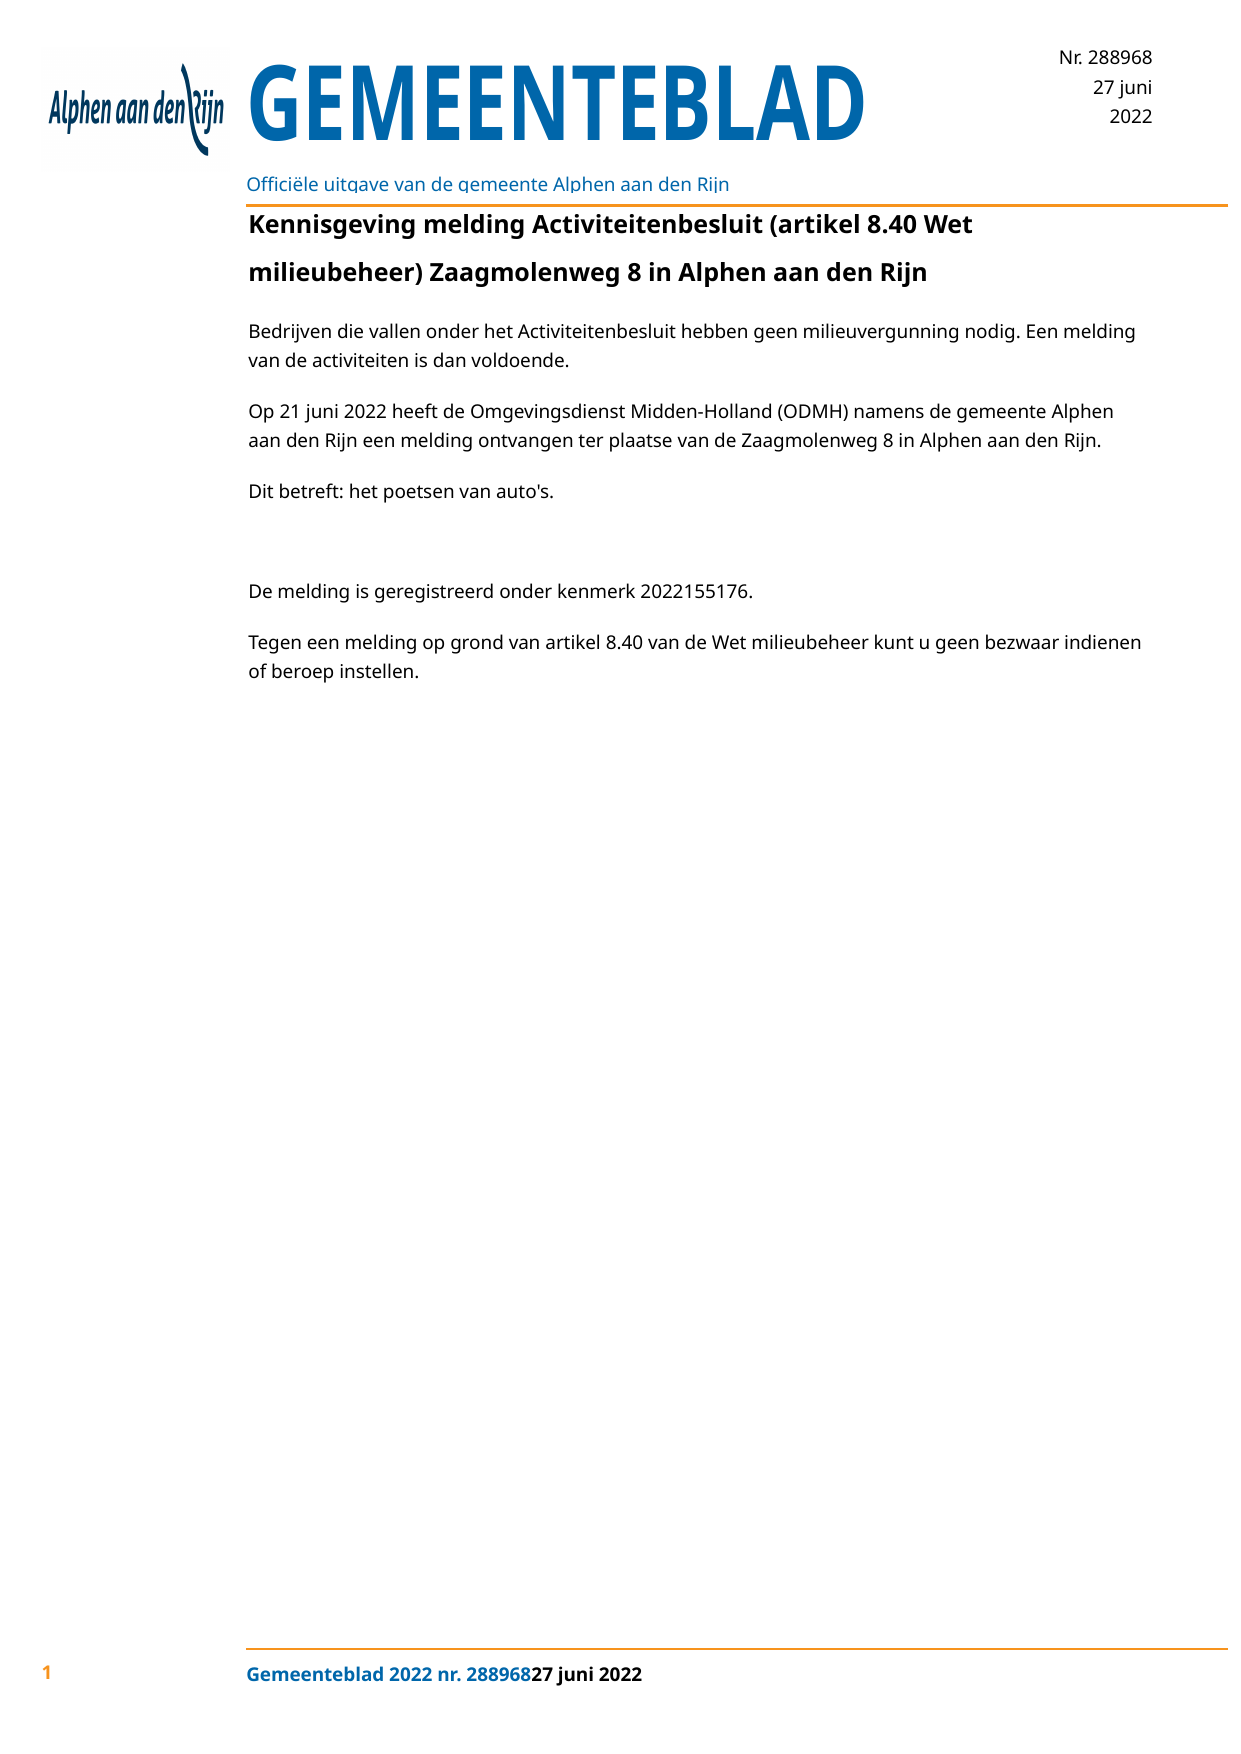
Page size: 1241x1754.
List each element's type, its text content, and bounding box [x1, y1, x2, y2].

text De melding is geregistreerd onder kenmerk 2022155176. [248, 579, 1152, 604]
text Dit betreft: het poetsen van auto's. [248, 478, 1152, 504]
text Kennisgeving melding Activiteitenbesluit (artikel 8.40 Wet milieubeheer) Zaagmolenweg 8 in Alphen aan den Rijn [248, 207, 1152, 288]
text Op 21 juni 2022 heeft de Omgevingsdienst Midden-Holland (ODMH) namens de gemeente Alphen aan den Rijn een melding ontvangen ter plaatse van de Zaagmolenweg 8 in Alphen aan den Rijn. [248, 398, 1152, 453]
text Tegen een melding op grond van artikel 8.40 van de Wet milieubeheer kunt u geen bezwaar indienen of beroep instellen. [248, 629, 1152, 684]
text Bedrijven die vallen onder het Activiteitenbesluit hebben geen milieuvergunning nodig. Een melding van de activiteiten is dan voldoende. [248, 318, 1152, 373]
picture [41, 47, 231, 172]
